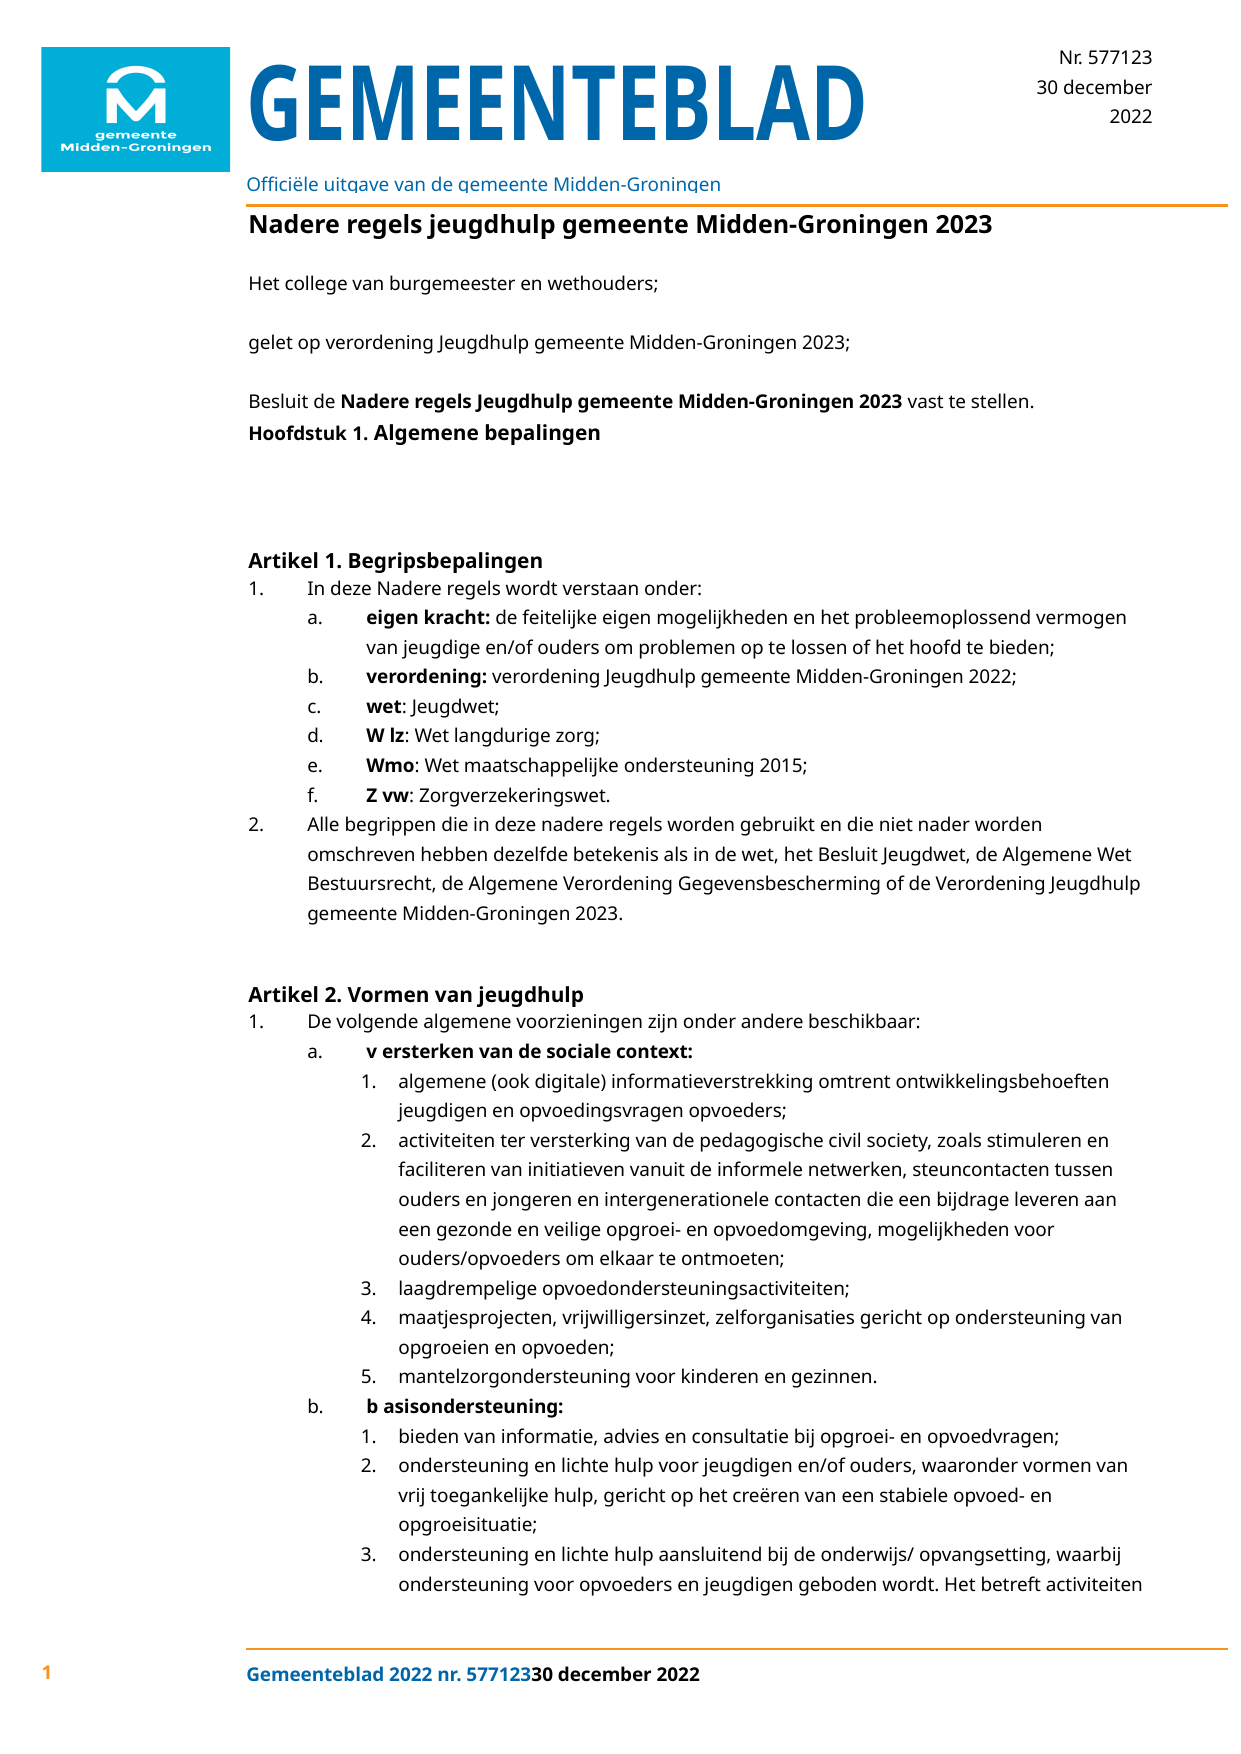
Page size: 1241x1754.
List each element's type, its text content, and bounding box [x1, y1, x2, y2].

list W lz: Wet langdurige zorg; [307, 723, 1152, 748]
list b asisondersteuning: [307, 1393, 1152, 1419]
list ondersteuning en lichte hulp aansluitend bij de onderwijs/ opvangsetting, waarbij ondersteuning voor opvoeders en jeugdigen geboden wordt. Het betreft activiteiten [361, 1541, 1152, 1596]
list Alle begrippen die in deze nadere regels worden gebruikt en die niet nader worden omschreven hebben dezelfde betekenis als in de wet, het Besluit Jeugdwet, de Algemene Wet Bestuursrecht, de Algemene Verordening Gegevensbescherming of de Verordening Jeugdhulp gemeente Midden-Groningen 2023. [248, 811, 1152, 926]
list De volgende algemene voorzieningen zijn onder andere beschikbaar: [248, 1009, 1152, 1034]
list bieden van informatie, advies en consultatie bij opgroei- en opvoedvragen; [361, 1423, 1152, 1448]
text Nadere regels jeugdhulp gemeente Midden-Groningen 2023 [248, 207, 1152, 241]
picture [108, 66, 164, 82]
text gelet op verordening Jeugdhulp gemeente Midden-Groningen 2023; [248, 329, 1152, 355]
list algemene (ook digitale) informatieverstrekking omtrent ontwikkelingsbehoeften jeugdigen en opvoedingsvragen opvoeders; [361, 1068, 1152, 1123]
picture [107, 89, 165, 122]
list wet: Jeugdwet; [307, 693, 1152, 719]
list eigen kracht: de feitelijke eigen mogelijkheden en het probleemoplossend vermogen van jeugdige en/of ouders om problemen op te lossen of het hoofd te bieden; [307, 604, 1152, 660]
list v ersterken van de sociale context: [307, 1038, 1152, 1064]
text Artikel 2. Vormen van jeugdhulp [248, 980, 1152, 1009]
text Besluit de Nadere regels Jeugdhulp gemeente Midden-Groningen 2023 vast te stellen. [248, 389, 1152, 414]
list Wmo: Wet maatschappelijke ondersteuning 2015; [307, 752, 1152, 778]
list mantelzorgondersteuning voor kinderen en gezinnen. [361, 1364, 1152, 1389]
picture [184, 146, 190, 153]
list In deze Nadere regels wordt verstaan onder: [248, 575, 1152, 601]
text Hoofdstuk 1. Algemene bepalingen [248, 418, 1152, 447]
list maatjesprojecten, vrijwilligersinzet, zelforganisaties gericht op ondersteuning van opgroeien en opvoeden; [361, 1304, 1152, 1360]
list ondersteuning en lichte hulp voor jeugdigen en/of ouders, waaronder vormen van vrij toegankelijke hulp, gericht op het creëren van een stabiele opvoed- en opgroeisituatie; [361, 1452, 1152, 1537]
list laagdrempelige opvoedondersteuningsactiviteiten; [361, 1275, 1152, 1301]
list verordening: verordening Jeugdhulp gemeente Midden-Groningen 2022; [307, 663, 1152, 689]
list Z vw: Zorgverzekeringswet. [307, 782, 1152, 808]
text Artikel 1. Begripsbepalingen [248, 546, 1152, 575]
list activiteiten ter versterking van de pedagogische civil society, zoals stimuleren en faciliteren van initiatieven vanuit de informele netwerken, steuncontacten tussen ouders en jongeren en intergenerationele contacten die een bijdrage leveren aan een gezonde en veilige opgroei- en opvoedomgeving, mogelijkheden voor ouders/opvoeders om elkaar te ontmoeten; [361, 1127, 1152, 1271]
text Het college van burgemeester en wethouders; [248, 270, 1152, 296]
